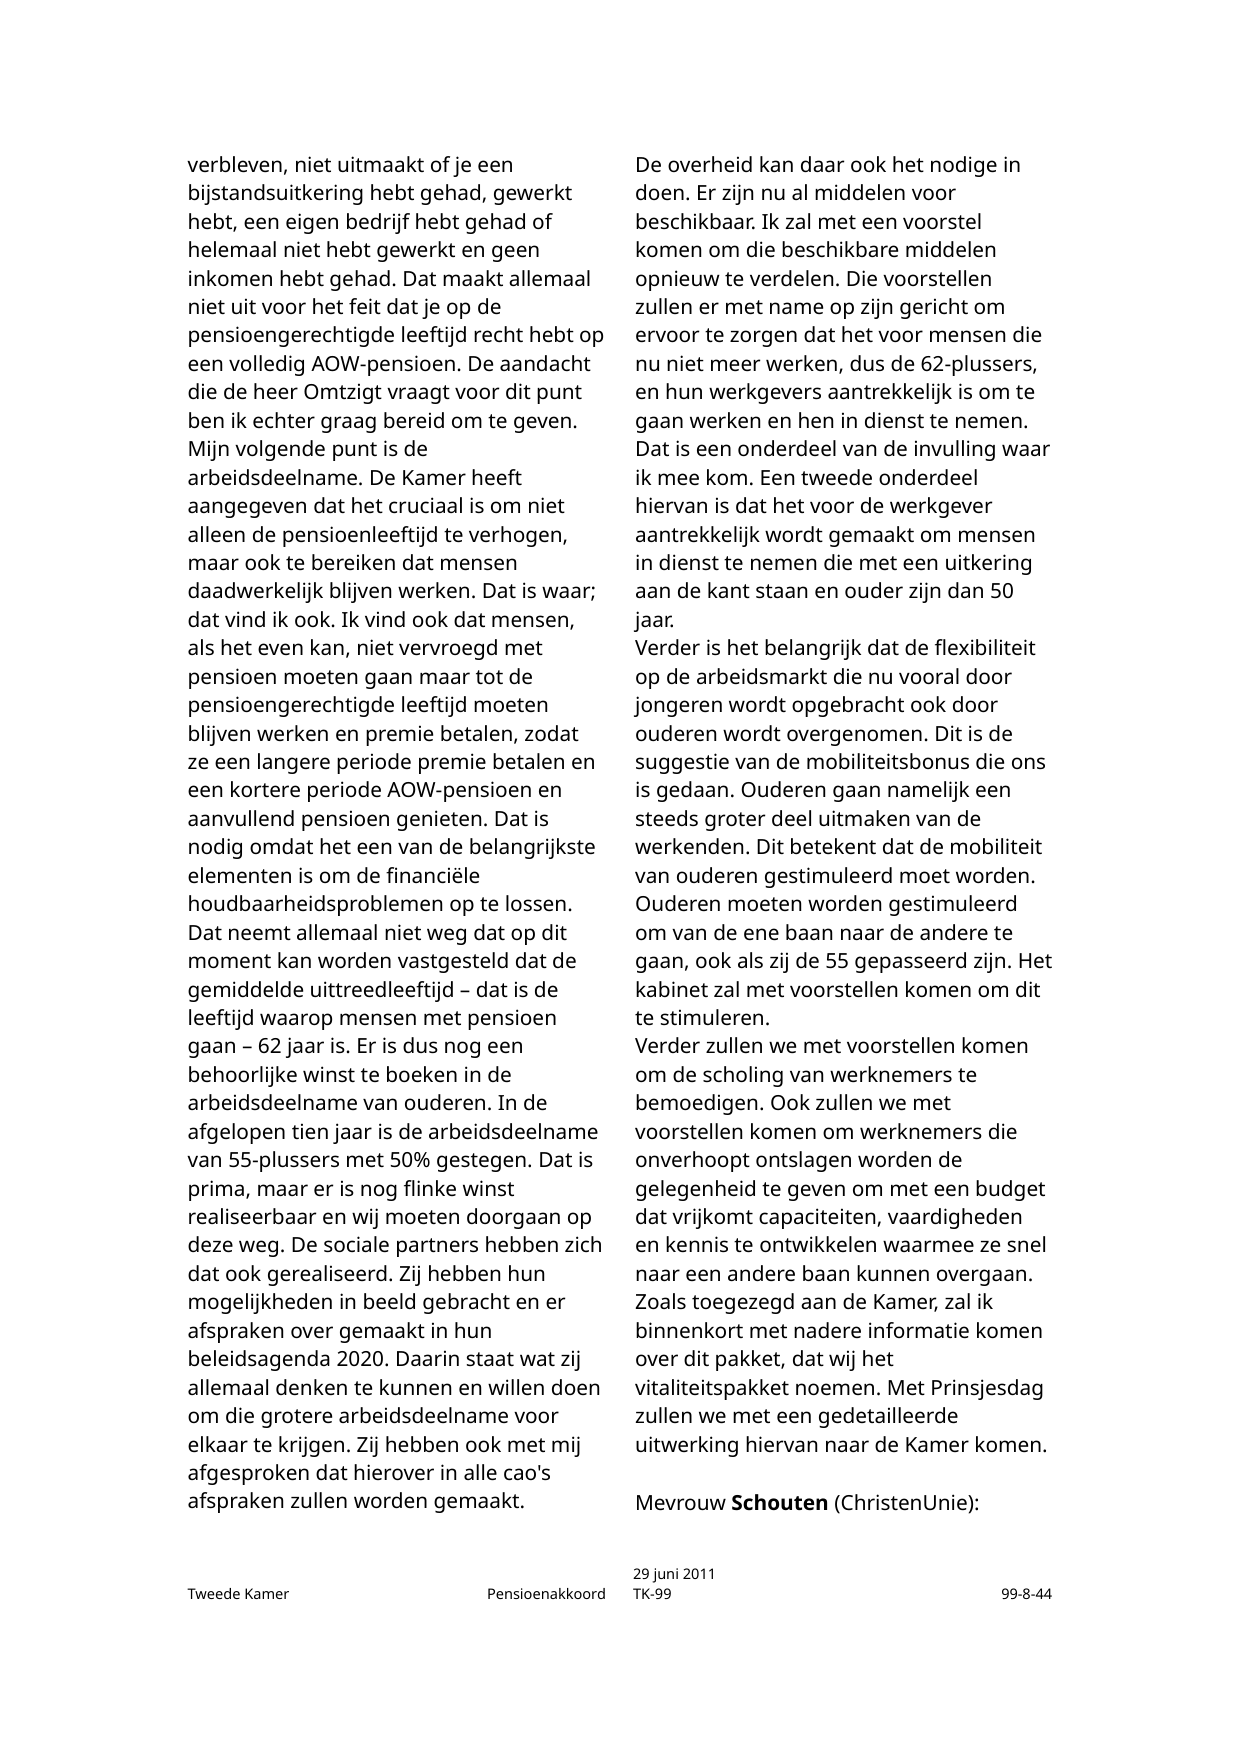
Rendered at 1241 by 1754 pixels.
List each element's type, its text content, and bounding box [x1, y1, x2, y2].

text Dat neemt allemaal niet weg dat op dit moment kan worden vastgesteld dat de gemiddelde uittreedleeftijd – dat is de leeftijd waarop mensen met pensioen gaan – 62 jaar is. Er is dus nog een behoorlijke winst te boeken in de arbeidsdeelname van ouderen. In de afgelopen tien jaar is de arbeidsdeelname van 55-plussers met 50% gestegen. Dat is prima, maar er is nog flinke winst realiseerbaar en wij moeten doorgaan op deze weg. De sociale partners hebben zich dat ook gerealiseerd. Zij hebben hun mogelijkheden in beeld gebracht en er afspraken over gemaakt in hun beleidsagenda 2020. Daarin staat wat zij allemaal denken te kunnen en willen doen om die grotere arbeidsdeelname voor elkaar te krijgen. Zij hebben ook met mij afgesproken dat hierover in alle cao's afspraken zullen worden gemaakt. [187, 918, 605, 1515]
text De overheid kan daar ook het nodige in doen. Er zijn nu al middelen voor beschikbaar. Ik zal met een voorstel komen om die beschikbare middelen opnieuw te verdelen. Die voorstellen zullen er met name op zijn gericht om ervoor te zorgen dat het voor mensen die nu niet meer werken, dus de 62-plussers, en hun werkgevers aantrekkelijk is om te gaan werken en hen in dienst te nemen. Dat is een onderdeel van de invulling waar ik mee kom. Een tweede onderdeel hiervan is dat het voor de werkgever aantrekkelijk wordt gemaakt om mensen in dienst te nemen die met een uitkering aan de kant staan en ouder zijn dan 50 jaar. [635, 150, 1053, 633]
text Verder is het belangrijk dat de flexibiliteit op de arbeidsmarkt die nu vooral door jongeren wordt opgebracht ook door ouderen wordt overgenomen. Dit is de suggestie van de mobiliteitsbonus die ons is gedaan. Ouderen gaan namelijk een steeds groter deel uitmaken van de werkenden. Dit betekent dat de mobiliteit van ouderen gestimuleerd moet worden. Ouderen moeten worden gestimuleerd om van de ene baan naar de andere te gaan, ook als zij de 55 gepasseerd zijn. Het kabinet zal met voorstellen komen om dit te stimuleren. [635, 633, 1053, 1032]
text verbleven, niet uitmaakt of je een bijstandsuitkering hebt gehad, gewerkt hebt, een eigen bedrijf hebt gehad of helemaal niet hebt gewerkt en geen inkomen hebt gehad. Dat maakt allemaal niet uit voor het feit dat je op de pensioengerechtigde leeftijd recht hebt op een volledig AOW-pensioen. De aandacht die de heer Omtzigt vraagt voor dit punt ben ik echter graag bereid om te geven. [187, 150, 605, 434]
text Mijn volgende punt is de arbeidsdeelname. De Kamer heeft aangegeven dat het cruciaal is om niet alleen de pensioenleeftijd te verhogen, maar ook te bereiken dat mensen daadwerkelijk blijven werken. Dat is waar; dat vind ik ook. Ik vind ook dat mensen, als het even kan, niet vervroegd met pensioen moeten gaan maar tot de pensioengerechtigde leeftijd moeten blijven werken en premie betalen, zodat ze een langere periode premie betalen en een kortere periode AOW-pensioen en aanvullend pensioen genieten. Dat is nodig omdat het een van de belangrijkste elementen is om de financiële houdbaarheidsproblemen op te lossen. [187, 434, 605, 918]
text Verder zullen we met voorstellen komen om de scholing van werknemers te bemoedigen. Ook zullen we met voorstellen komen om werknemers die onverhoopt ontslagen worden de gelegenheid te geven om met een budget dat vrijkomt capaciteiten, vaardigheden en kennis te ontwikkelen waarmee ze snel naar een andere baan kunnen overgaan. Zoals toegezegd aan de Kamer, zal ik binnenkort met nadere informatie komen over dit pakket, dat wij het vitaliteitspakket noemen. Met Prinsjesdag zullen we met een gedetailleerde uitwerking hiervan naar de Kamer komen. [635, 1032, 1053, 1458]
text Mevrouw Schouten (ChristenUnie): [635, 1488, 1053, 1517]
